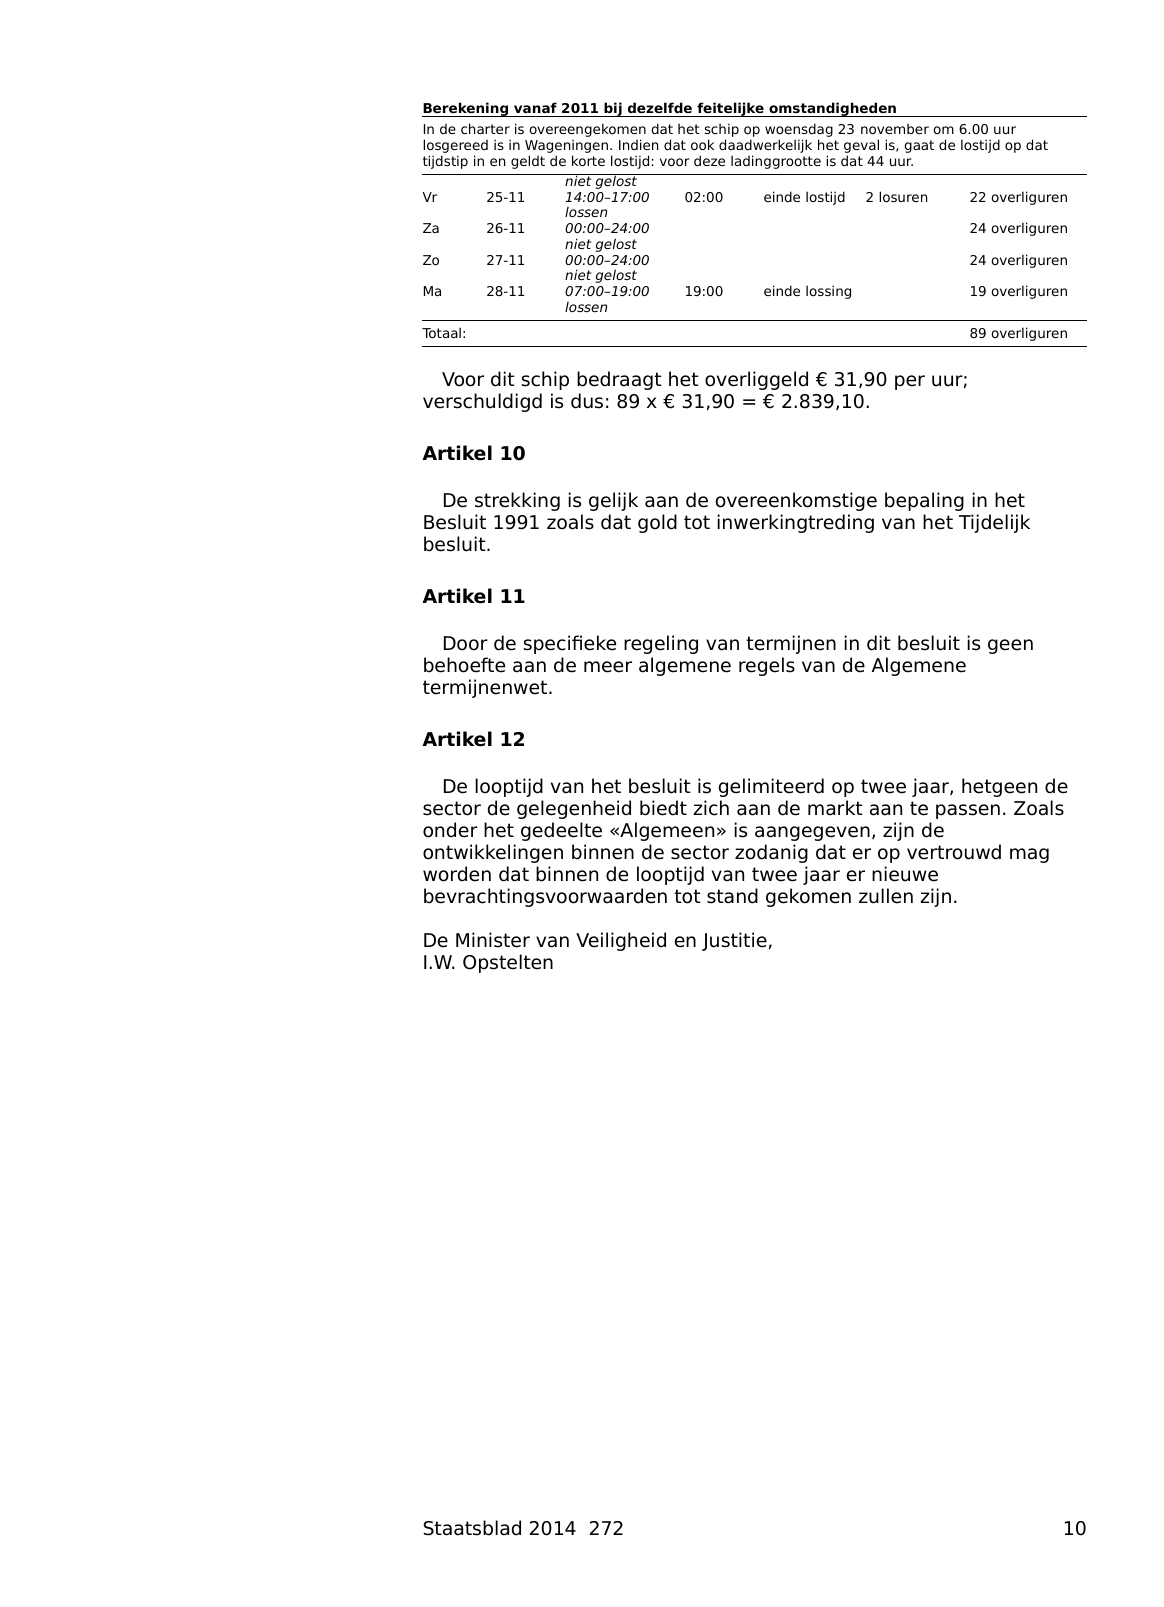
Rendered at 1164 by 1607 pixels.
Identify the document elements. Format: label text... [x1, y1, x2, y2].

table_cell Za [422, 221, 480, 252]
table_cell 00:00–24:00 niet gelost [559, 253, 678, 284]
text De strekking is gelijk aan de overeenkomstige bepaling in het Besluit 1991 zoals dat gold tot inwerkingtreding van het Tijdelijk besluit. [422, 490, 1087, 556]
table_cell [859, 284, 963, 320]
table_cell [859, 253, 963, 284]
table_cell Totaal: [422, 321, 963, 346]
table_cell [963, 175, 1087, 189]
table_cell [678, 253, 757, 284]
table_cell 00:00–24:00 niet gelost [559, 221, 678, 252]
table_cell einde lostijd [757, 190, 859, 221]
table_cell [757, 221, 859, 252]
table_cell 19 overliguren [963, 284, 1087, 320]
text De looptijd van het besluit is gelimiteerd op twee jaar, hetgeen de sector de gelegenheid biedt zich aan de markt aan te passen. Zoals onder het gedeelte «Algemeen» is aangegeven, zijn de ontwikkelingen binnen de sector zodanig dat er op vertrouwd mag worden dat binnen de looptijd van twee jaar er nieuwe bevrachtingsvoorwaarden tot stand gekomen zullen zijn. [422, 776, 1087, 908]
table_cell [757, 175, 859, 189]
subtitle Artikel 10 [422, 443, 1087, 465]
table_cell 22 overliguren [963, 190, 1087, 221]
table_cell 02:00 [678, 190, 757, 221]
table_cell 19:00 [678, 284, 757, 320]
table_cell [757, 253, 859, 284]
table_cell 14:00–17:00 lossen [559, 190, 678, 221]
table_cell Vr [422, 190, 480, 221]
table_cell 2 losuren [859, 190, 963, 221]
table_cell [480, 175, 559, 189]
table_cell In de charter is overeengekomen dat het schip op woensdag 23 november om 6.00 uur losgereed is in Wageningen. Indien dat ook daadwerkelijk het geval is, gaat de lostijd op dat tijdstip in en geldt de korte lostijd: voor deze ladinggrootte is dat 44 uur. [422, 117, 1087, 174]
table_cell 24 overliguren [963, 221, 1087, 252]
table_header Berekening vanaf 2011 bij dezelfde feitelijke omstandigheden [422, 100, 1087, 116]
table_cell 27-11 [480, 253, 559, 284]
table_cell 26-11 [480, 221, 559, 252]
text Voor dit schip bedraagt het overliggeld € 31,90 per uur; verschuldigd is dus: 89 x € 31,90 = € 2.839,10. [422, 369, 1087, 413]
table_cell einde lossing [757, 284, 859, 320]
text Door de specifieke regeling van termijnen in dit besluit is geen behoefte aan de meer algemene regels van de Algemene termijnenwet. [422, 633, 1087, 699]
subtitle Artikel 12 [422, 729, 1087, 751]
table_cell 07:00–19:00 lossen [559, 284, 678, 320]
subtitle Artikel 11 [422, 586, 1087, 608]
table_cell 24 overliguren [963, 253, 1087, 284]
table_cell [859, 221, 963, 252]
table_cell [678, 175, 757, 189]
table_cell 89 overliguren [963, 321, 1087, 346]
table_cell Zo [422, 253, 480, 284]
table_cell Ma [422, 284, 480, 320]
table_cell niet gelost [559, 175, 678, 189]
table_cell [859, 175, 963, 189]
table_cell 28-11 [480, 284, 559, 320]
table_cell [422, 175, 480, 189]
table_cell 25-11 [480, 190, 559, 221]
table_cell [678, 221, 757, 252]
text De Minister van Veiligheid en Justitie, I.W. Opstelten [422, 930, 1087, 974]
